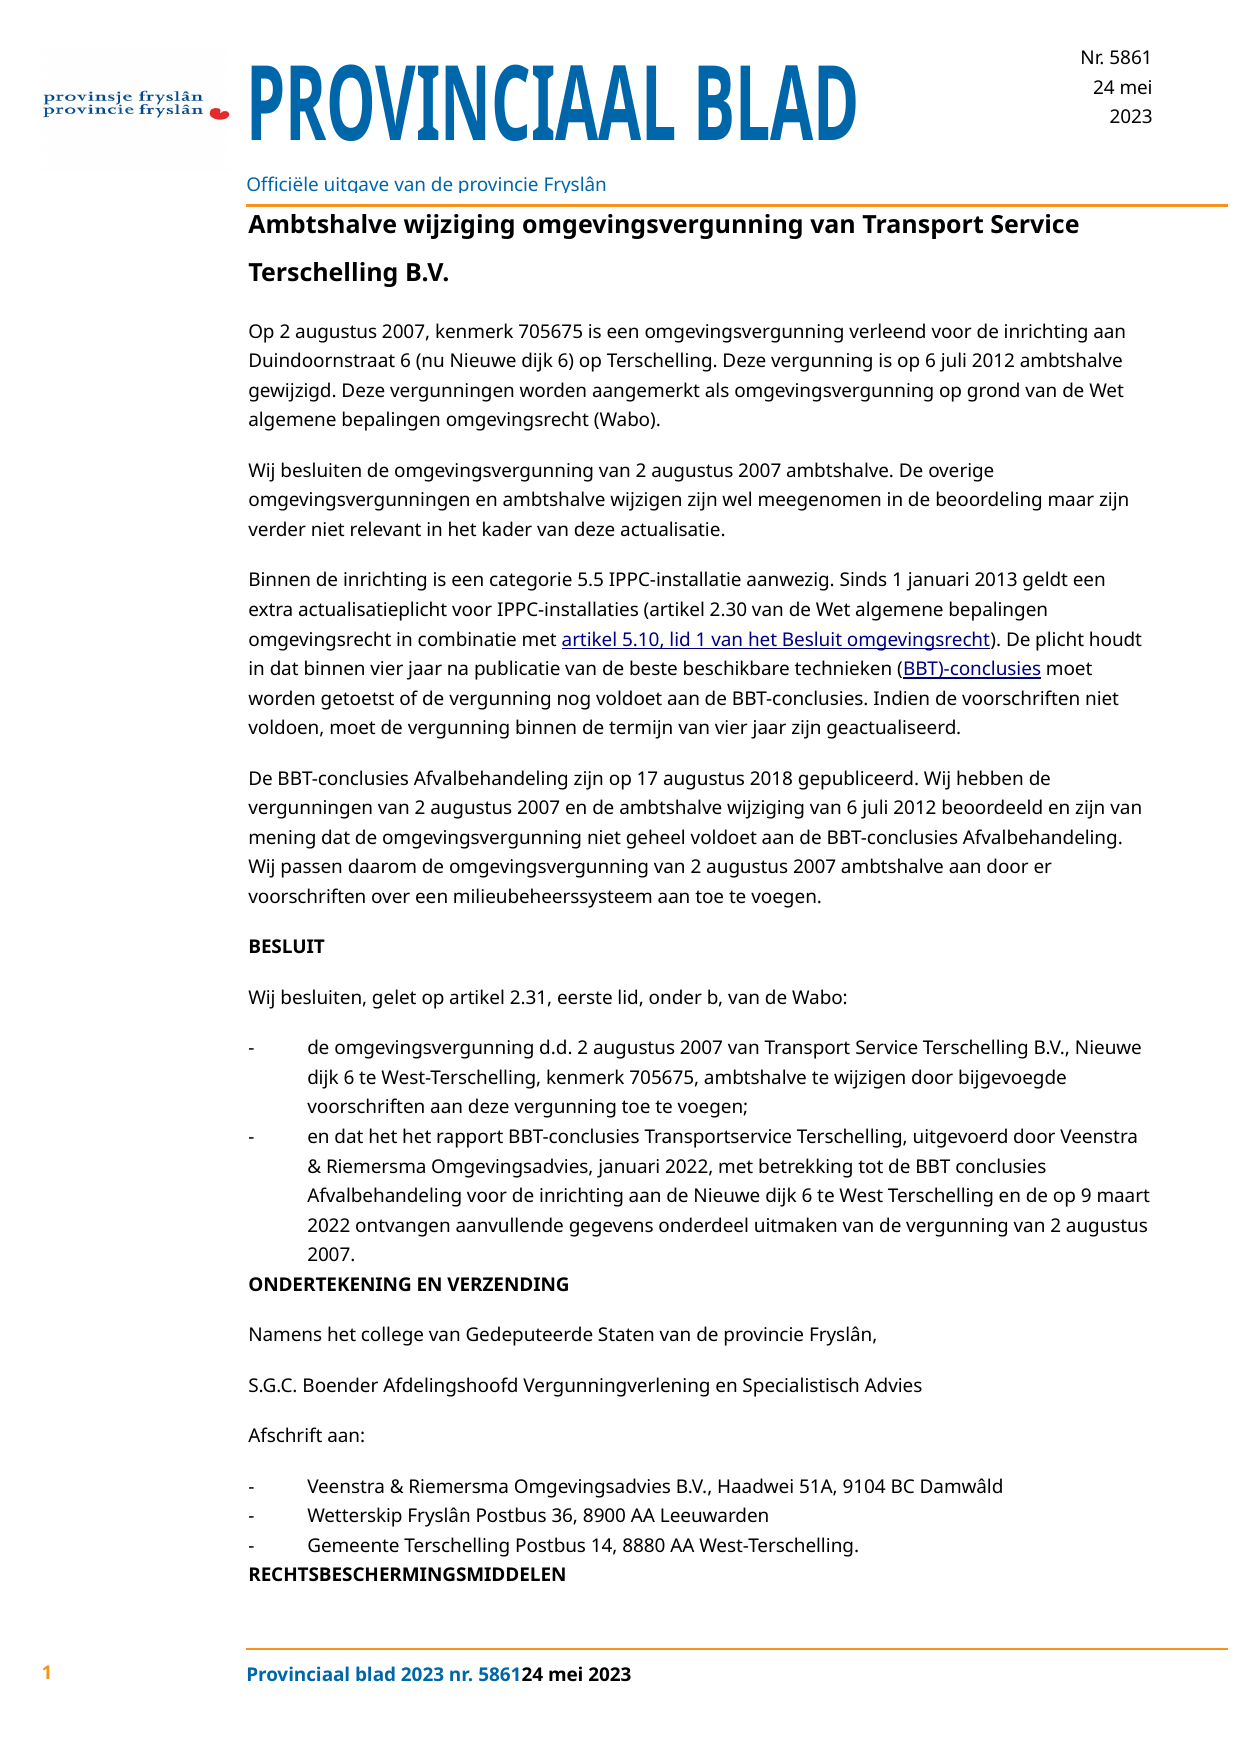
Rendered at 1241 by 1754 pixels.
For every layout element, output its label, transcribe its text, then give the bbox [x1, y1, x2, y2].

list Wetterskip Fryslân Postbus 36, 8900 AA Leeuwarden [248, 1502, 1152, 1528]
text Binnen de inrichting is een categorie 5.5 IPPC-installatie aanwezig. Sinds 1 januari 2013 geldt een extra actualisatieplicht voor IPPC-installaties (artikel 2.30 van de Wet algemene bepalingen omgevingsrecht in combinatie met artikel 5.10, lid 1 van het Besluit omgevingsrecht). De plicht houdt in dat binnen vier jaar na publicatie van de beste beschikbare technieken (BBT)-conclusies moet worden getoetst of de vergunning nog voldoet aan de BBT-conclusies. Indien de voorschriften niet voldoen, moet de vergunning binnen de termijn van vier jaar zijn geactualiseerd. [248, 567, 1152, 740]
text Ambtshalve wijziging omgevingsvergunning van Transport Service Terschelling B.V. [248, 207, 1152, 288]
list Gemeente Terschelling Postbus 14, 8880 AA West-Terschelling. [248, 1532, 1152, 1558]
text De BBT-conclusies Afvalbehandeling zijn op 17 augustus 2018 gepubliceerd. Wij hebben de vergunningen van 2 augustus 2007 en de ambtshalve wijziging van 6 juli 2012 beoordeeld en zijn van mening dat de omgevingsvergunning niet geheel voldoet aan de BBT-conclusies Afvalbehandeling. Wij passen daarom de omgevingsvergunning van 2 augustus 2007 ambtshalve aan door er voorschriften over een milieubeheerssysteem aan toe te voegen. [248, 765, 1152, 909]
text Op 2 augustus 2007, kenmerk 705675 is een omgevingsvergunning verleend voor de inrichting aan Duindoornstraat 6 (nu Nieuwe dijk 6) op Terschelling. Deze vergunning is op 6 juli 2012 ambtshalve gewijzigd. Deze vergunningen worden aangemerkt als omgevingsvergunning op grond van de Wet algemene bepalingen omgevingsrecht (Wabo). [248, 318, 1152, 432]
text BESLUIT [248, 934, 1152, 959]
text ONDERTEKENING EN VERZENDING [248, 1271, 1152, 1297]
text Afschrift aan: [248, 1422, 1152, 1448]
text RECHTSBESCHERMINGSMIDDELEN [248, 1562, 1152, 1587]
text S.G.C. Boender Afdelingshoofd Vergunningverlening en Specialistisch Advies [248, 1372, 1152, 1398]
text Namens het college van Gedeputeerde Staten van de provincie Fryslân, [248, 1322, 1152, 1347]
list de omgevingsvergunning d.d. 2 augustus 2007 van Transport Service Terschelling B.V., Nieuwe dijk 6 te West-Terschelling, kenmerk 705675, ambtshalve te wijzigen door bijgevoegde voorschriften aan deze vergunning toe te voegen; [248, 1034, 1152, 1119]
text Wij besluiten de omgevingsvergunning van 2 augustus 2007 ambtshalve. De overige omgevingsvergunningen en ambtshalve wijzigen zijn wel meegenomen in de beoordeling maar zijn verder niet relevant in het kader van deze actualisatie. [248, 457, 1152, 542]
list en dat het het rapport BBT-conclusies Transportservice Terschelling, uitgevoerd door Veenstra & Riemersma Omgevingsadvies, januari 2022, met betrekking tot de BBT conclusies Afvalbehandeling voor de inrichting aan de Nieuwe dijk 6 te West Terschelling en de op 9 maart 2022 ontvangen aanvullende gegevens onderdeel uitmaken van de vergunning van 2 augustus 2007. [248, 1123, 1152, 1267]
text Wij besluiten, gelet op artikel 2.31, eerste lid, onder b, van de Wabo: [248, 984, 1152, 1010]
list Veenstra & Riemersma Omgevingsadvies B.V., Haadwei 51A, 9104 BC Damwâld [248, 1473, 1152, 1499]
picture [41, 47, 231, 172]
